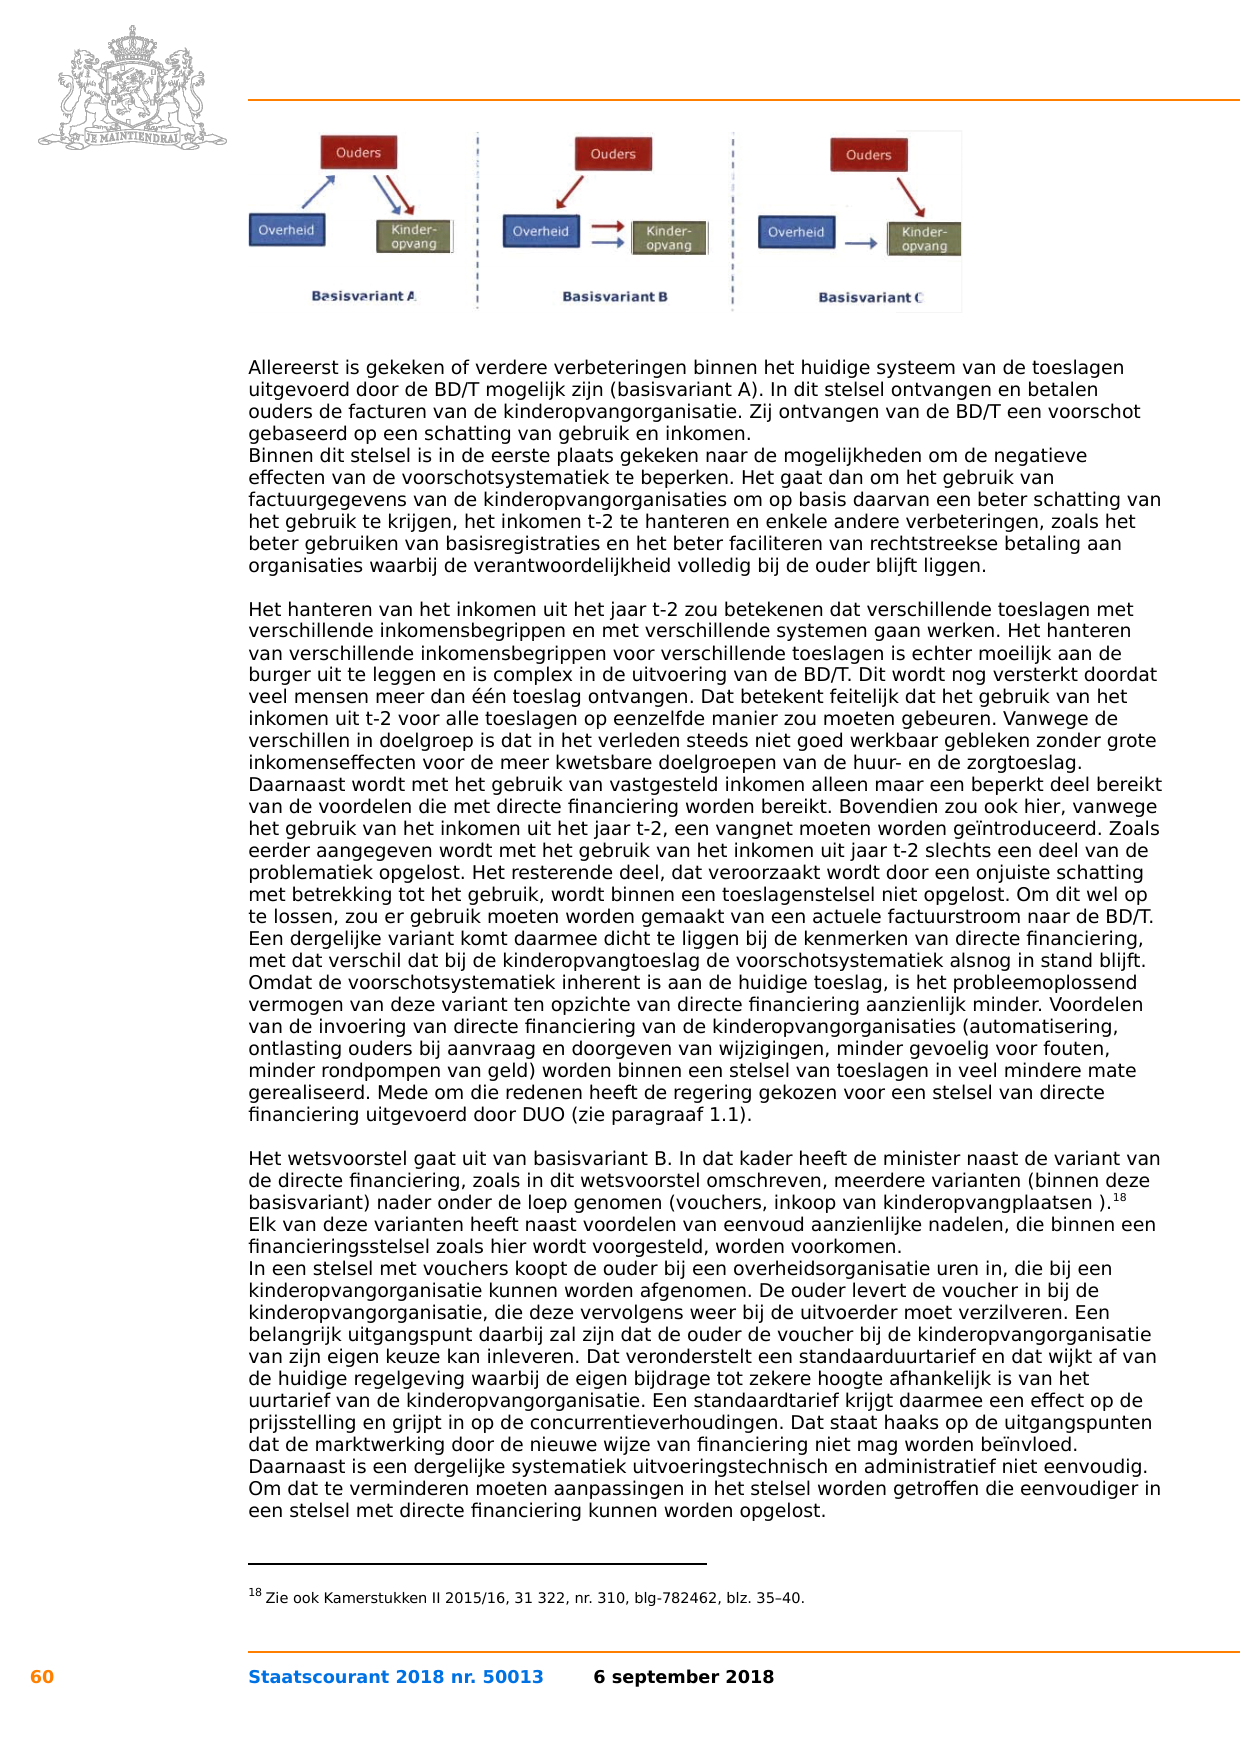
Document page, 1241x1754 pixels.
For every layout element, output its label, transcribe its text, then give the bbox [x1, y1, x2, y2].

picture [248, 130, 963, 313]
picture [38, 25, 227, 150]
text Allereerst is gekeken of verdere verbeteringen binnen het huidige systeem van de toeslagen uitgevoerd door de BD/T mogelijk zijn (basisvariant A). In dit stelsel ontvangen en betalen ouders de facturen van de kinderopvangorganisatie. Zij ontvangen van de BD/T een voorschot gebaseerd op een schatting van gebruik en inkomen. [248, 357, 1163, 445]
text Een dergelijke variant komt daarmee dicht te liggen bij de kenmerken van directe financiering, met dat verschil dat bij de kinderopvangtoeslag de voorschotsystematiek alsnog in stand blijft. Omdat de voorschotsystematiek inherent is aan de huidige toeslag, is het probleemoplossend vermogen van deze variant ten opzichte van directe financiering aanzienlijk minder. Voordelen van de invoering van directe financiering van de kinderopvangorganisaties (automatisering, ontlasting ouders bij aanvraag en doorgeven van wijzigingen, minder gevoelig voor fouten, minder rondpompen van geld) worden binnen een stelsel van toeslagen in veel mindere mate gerealiseerd. Mede om die redenen heeft de regering gekozen voor een stelsel van directe financiering uitgevoerd door DUO (zie paragraaf 1.1). [248, 928, 1163, 1126]
text Binnen dit stelsel is in de eerste plaats gekeken naar de mogelijkheden om de negatieve effecten van de voorschotsystematiek te beperken. Het gaat dan om het gebruik van factuurgegevens van de kinderopvangorganisaties om op basis daarvan een beter schatting van het gebruik te krijgen, het inkomen t-2 te hanteren en enkele andere verbeteringen, zoals het beter gebruiken van basisregistraties en het beter faciliteren van rechtstreekse betaling aan organisaties waarbij de verantwoordelijkheid volledig bij de ouder blijft liggen. [248, 445, 1163, 577]
text Het wetsvoorstel gaat uit van basisvariant B. In dat kader heeft de minister naast de variant van de directe financiering, zoals in dit wetsvoorstel omschreven, meerdere varianten (binnen deze basisvariant) nader onder de loep genomen (vouchers, inkoop van kinderopvangplaatsen ). Elk van deze varianten heeft naast voordelen van eenvoud aanzienlijke nadelen, die binnen een financieringsstelsel zoals hier wordt voorgesteld, worden voorkomen. [248, 1148, 1163, 1258]
text In een stelsel met vouchers koopt de ouder bij een overheidsorganisatie uren in, die bij een kinderopvangorganisatie kunnen worden afgenomen. De ouder levert de voucher in bij de kinderopvangorganisatie, die deze vervolgens weer bij de uitvoerder moet verzilveren. Een belangrijk uitgangspunt daarbij zal zijn dat de ouder de voucher bij de kinderopvangorganisatie van zijn eigen keuze kan inleveren. Dat veronderstelt een standaarduurtarief en dat wijkt af van de huidige regelgeving waarbij de eigen bijdrage tot zekere hoogte afhankelijk is van het uurtarief van de kinderopvangorganisatie. Een standaardtarief krijgt daarmee een effect op de prijsstelling en grijpt in op de concurrentieverhoudingen. Dat staat haaks op de uitgangspunten dat de marktwerking door de nieuwe wijze van financiering niet mag worden beïnvloed. Daarnaast is een dergelijke systematiek uitvoeringstechnisch en administratief niet eenvoudig. Om dat te verminderen moeten aanpassingen in het stelsel worden getroffen die eenvoudiger in een stelsel met directe financiering kunnen worden opgelost. [248, 1258, 1163, 1521]
text Zie ook Kamerstukken II 2015/16, 31 322, nr. 310, blg-782462, blz. 35–40. [248, 1586, 1163, 1608]
text Het hanteren van het inkomen uit het jaar t-2 zou betekenen dat verschillende toeslagen met verschillende inkomensbegrippen en met verschillende systemen gaan werken. Het hanteren van verschillende inkomensbegrippen voor verschillende toeslagen is echter moeilijk aan de burger uit te leggen en is complex in de uitvoering van de BD/T. Dit wordt nog versterkt doordat veel mensen meer dan één toeslag ontvangen. Dat betekent feitelijk dat het gebruik van het inkomen uit t-2 voor alle toeslagen op eenzelfde manier zou moeten gebeuren. Vanwege de verschillen in doelgroep is dat in het verleden steeds niet goed werkbaar gebleken zonder grote inkomenseffecten voor de meer kwetsbare doelgroepen van de huur- en de zorgtoeslag. Daarnaast wordt met het gebruik van vastgesteld inkomen alleen maar een beperkt deel bereikt van de voordelen die met directe financiering worden bereikt. Bovendien zou ook hier, vanwege het gebruik van het inkomen uit het jaar t-2, een vangnet moeten worden geïntroduceerd. Zoals eerder aangegeven wordt met het gebruik van het inkomen uit jaar t-2 slechts een deel van de problematiek opgelost. Het resterende deel, dat veroorzaakt wordt door een onjuiste schatting met betrekking tot het gebruik, wordt binnen een toeslagenstelsel niet opgelost. Om dit wel op te lossen, zou er gebruik moeten worden gemaakt van een actuele factuurstroom naar de BD/T. [248, 598, 1163, 928]
